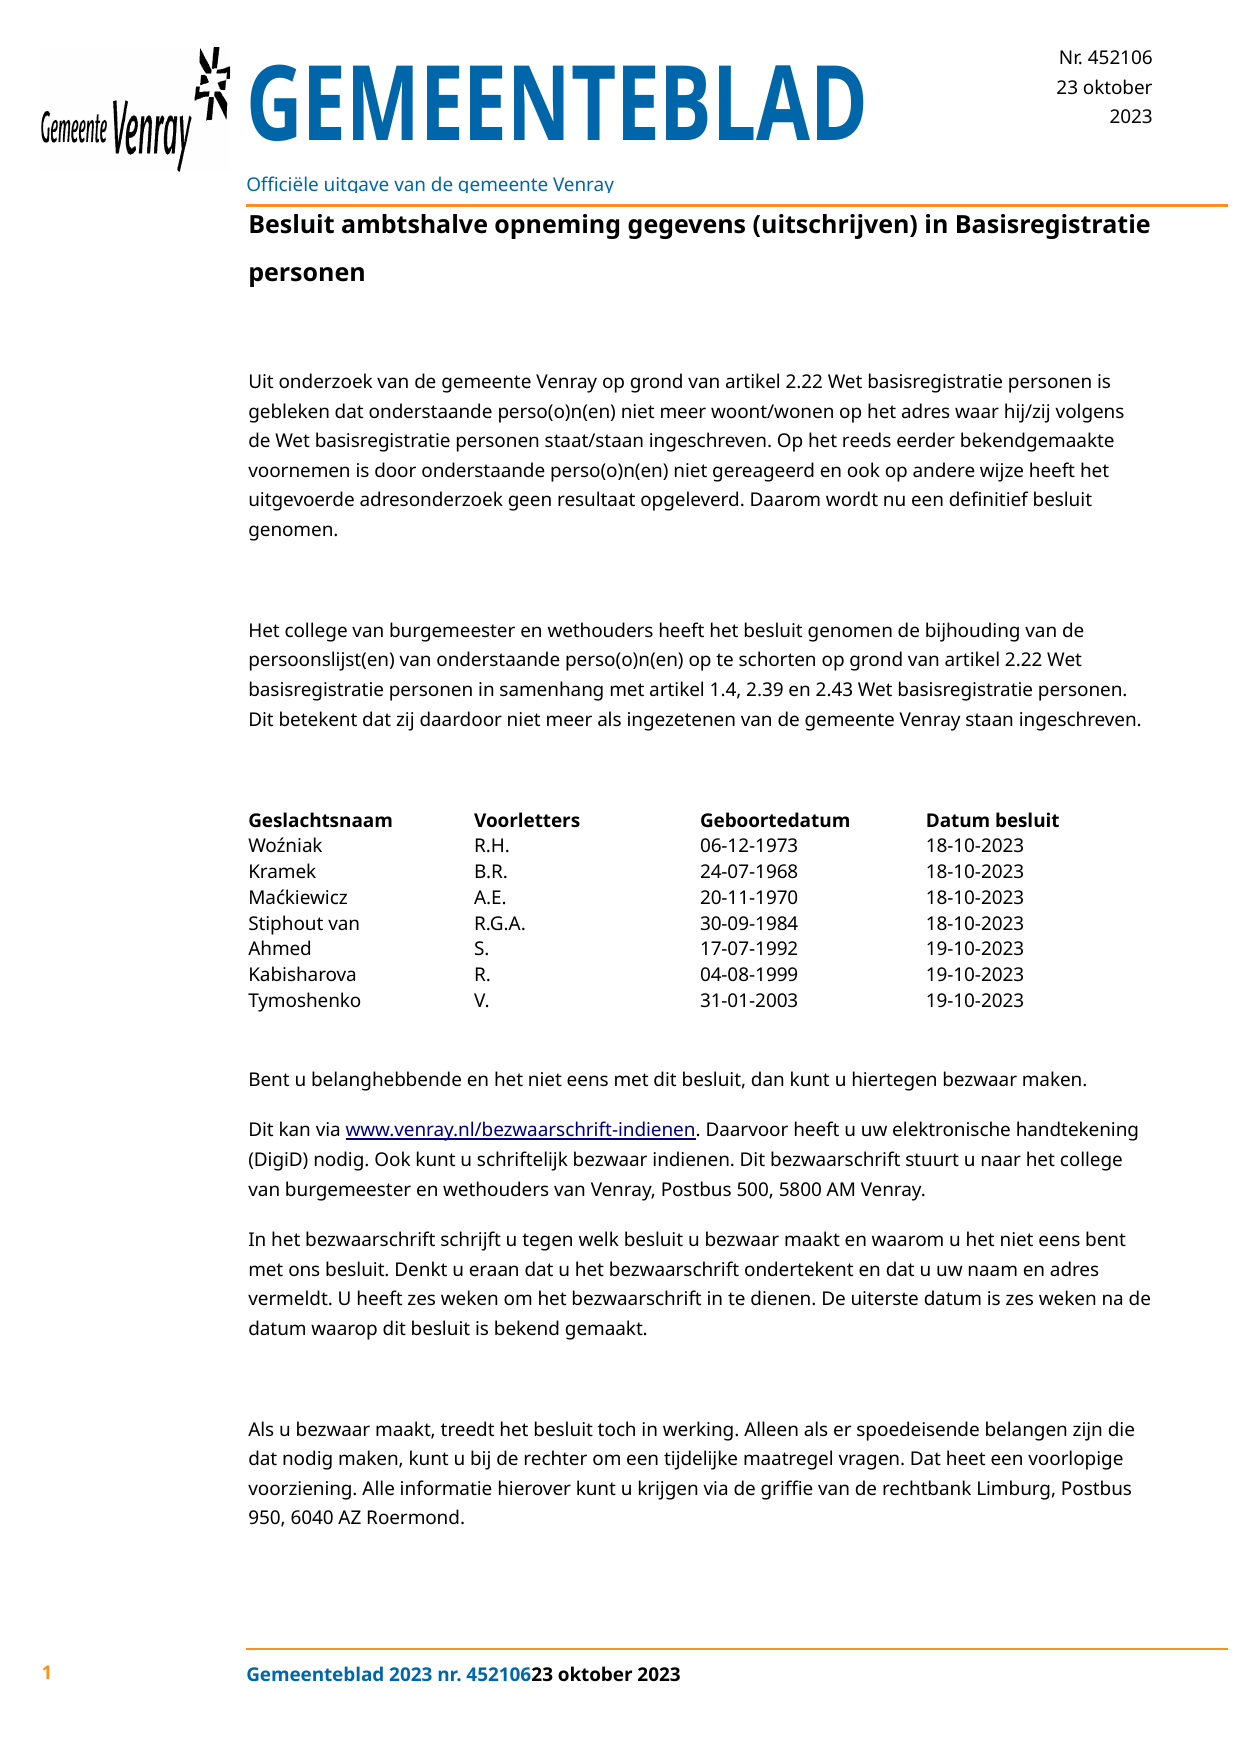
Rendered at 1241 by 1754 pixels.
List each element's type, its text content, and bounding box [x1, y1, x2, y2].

table_header Geslachtsnaam [248, 807, 474, 832]
table_cell Kabisharova [248, 961, 474, 987]
text Dit kan via www.venray.nl/bezwaarschrift-indienen. Daarvoor heeft u uw elektronische handtekening (DigiD) nodig. Ook kunt u schriftelijk bezwaar indienen. Dit bezwaarschrift stuurt u naar het college van burgemeester en wethouders van Venray, Postbus 500, 5800 AM Venray. [248, 1117, 1152, 1202]
table_cell 04-08-1999 [700, 961, 926, 987]
table_cell Woźniak [248, 833, 474, 858]
text In het bezwaarschrift schrijft u tegen welk besluit u bezwaar maakt en waarom u het niet eens bent met ons besluit. Denkt u eraan dat u het bezwaarschrift ondertekent en dat u uw naam en adres vermeldt. U heeft zes weken om het bezwaarschrift in te dienen. De uiterste datum is zes weken na de datum waarop dit besluit is bekend gemaakt. [248, 1226, 1152, 1341]
table_cell 18-10-2023 [926, 910, 1152, 935]
table_cell V. [474, 987, 700, 1013]
table_cell 19-10-2023 [926, 987, 1152, 1013]
table_cell 19-10-2023 [926, 935, 1152, 961]
table_cell B.R. [474, 858, 700, 884]
table_cell 18-10-2023 [926, 858, 1152, 884]
table_header Datum besluit [926, 807, 1152, 832]
table_cell Stiphout van [248, 910, 474, 935]
table_cell A.E. [474, 884, 700, 910]
table_cell 18-10-2023 [926, 833, 1152, 858]
table_cell R.H. [474, 833, 700, 858]
table_cell R.G.A. [474, 910, 700, 935]
table_cell 31-01-2003 [700, 987, 926, 1013]
text Uit onderzoek van de gemeente Venray op grond van artikel 2.22 Wet basisregistratie personen is gebleken dat onderstaande perso(o)n(en) niet meer woont/wonen op het adres waar hij/zij volgens de Wet basisregistratie personen staat/staan ingeschreven. Op het reeds eerder bekendgemaakte voornemen is door onderstaande perso(o)n(en) niet gereageerd en ook op andere wijze heeft het uitgevoerde adresonderzoek geen resultaat opgeleverd. Daarom wordt nu een definitief besluit genomen. [248, 368, 1152, 542]
table_header Geboortedatum [700, 807, 926, 832]
table_cell Kramek [248, 858, 474, 884]
table_cell 19-10-2023 [926, 961, 1152, 987]
table_cell S. [474, 935, 700, 961]
table_cell Tymoshenko [248, 987, 474, 1013]
table_cell R. [474, 961, 700, 987]
text Als u bezwaar maakt, treedt het besluit toch in werking. Alleen als er spoedeisende belangen zijn die dat nodig maken, kunt u bij de rechter om een tijdelijke maatregel vragen. Dat heet een voorlopige voorziening. Alle informatie hierover kunt u krijgen via de griffie van de rechtbank Limburg, Postbus 950, 6040 AZ Roermond. [248, 1416, 1152, 1530]
text Het college van burgemeester en wethouders heeft het besluit genomen de bijhouding van de persoonslijst(en) van onderstaande perso(o)n(en) op te schorten op grond van artikel 2.22 Wet basisregistratie personen in samenhang met artikel 1.4, 2.39 en 2.43 Wet basisregistratie personen. Dit betekent dat zij daardoor niet meer als ingezetenen van de gemeente Venray staan ingeschreven. [248, 617, 1152, 732]
text Besluit ambtshalve opneming gegevens (uitschrijven) in Basisregistratie personen [248, 207, 1152, 288]
table_cell 18-10-2023 [926, 884, 1152, 910]
table_header Voorletters [474, 807, 700, 832]
picture [41, 47, 231, 172]
table_cell Ahmed [248, 935, 474, 961]
table_cell 24-07-1968 [700, 858, 926, 884]
table_cell 30-09-1984 [700, 910, 926, 935]
table_cell 06-12-1973 [700, 833, 926, 858]
table_cell 20-11-1970 [700, 884, 926, 910]
table_cell 17-07-1992 [700, 935, 926, 961]
table_cell Maćkiewicz [248, 884, 474, 910]
text Bent u belanghebbende en het niet eens met dit besluit, dan kunt u hiertegen bezwaar maken. [248, 1066, 1152, 1092]
